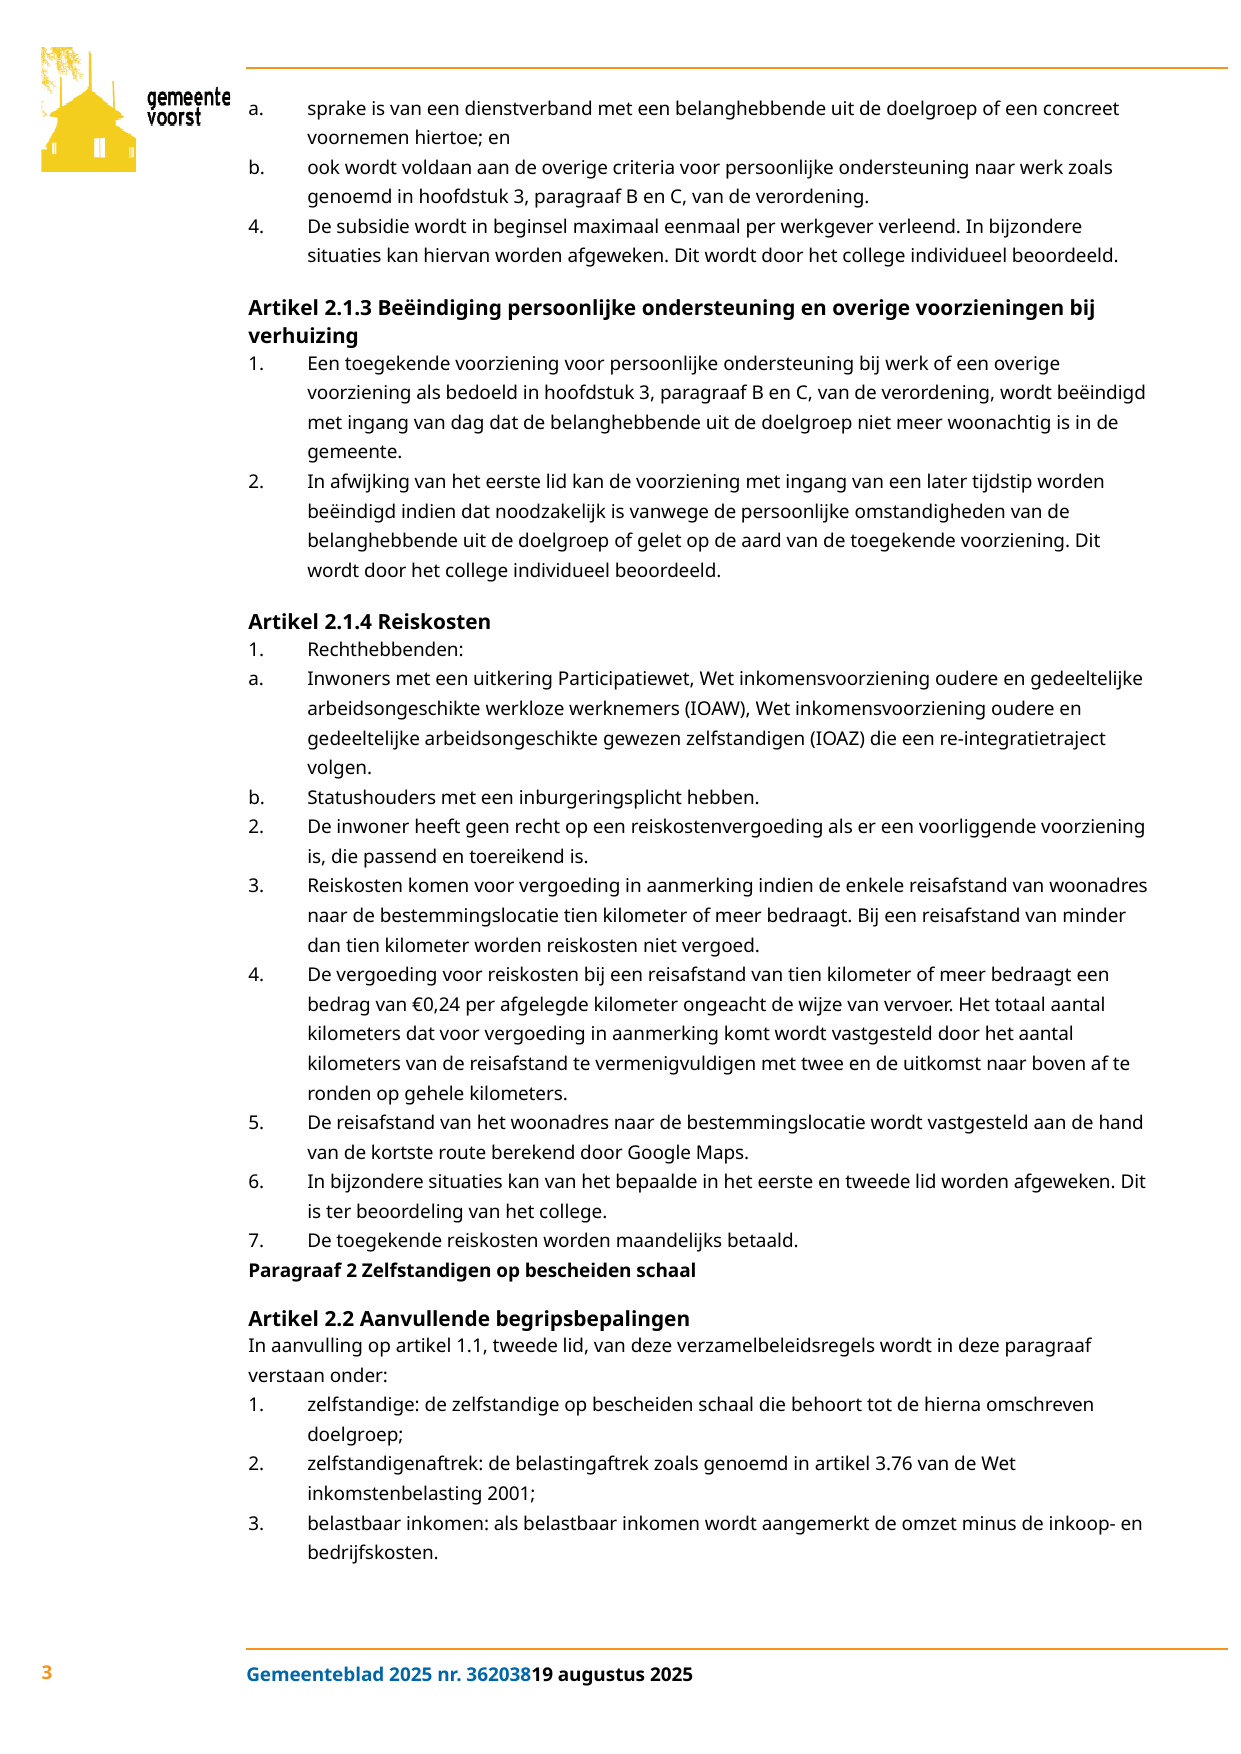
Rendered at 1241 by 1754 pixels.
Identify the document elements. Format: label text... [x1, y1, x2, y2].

text Artikel 2.1.4 Reiskosten [248, 607, 1152, 636]
list Rechthebbenden: [248, 636, 1152, 662]
list sprake is van een dienstverband met een belanghebbende uit de doelgroep of een concreet voornemen hiertoe; en [248, 95, 1152, 150]
text Paragraaf 2 Zelfstandigen op bescheiden schaal [248, 1257, 1152, 1283]
list De vergoeding voor reiskosten bij een reisafstand van tien kilometer of meer bedraagt een bedrag van €0,24 per afgelegde kilometer ongeacht de wijze van vervoer. Het totaal aantal kilometers dat voor vergoeding in aanmerking komt wordt vastgesteld door het aantal kilometers van de reisafstand te vermenigvuldigen met twee en de uitkomst naar boven af te ronden op gehele kilometers. [248, 961, 1152, 1105]
text Artikel 2.1.3 Beëindiging persoonlijke ondersteuning en overige voorzieningen bij verhuizing [248, 293, 1152, 350]
list zelfstandige: de zelfstandige op bescheiden schaal die behoort tot de hierna omschreven doelgroep; [248, 1391, 1152, 1447]
list Statushouders met een inburgeringsplicht hebben. [248, 784, 1152, 809]
list Een toegekende voorziening voor persoonlijke ondersteuning bij werk of een overige voorziening als bedoeld in hoofdstuk 3, paragraaf B en C, van de verordening, wordt beëindigd met ingang van dag dat de belanghebbende uit de doelgroep niet meer woonachtig is in de gemeente. [248, 350, 1152, 464]
list belastbaar inkomen: als belastbaar inkomen wordt aangemerkt de omzet minus de inkoop- en bedrijfskosten. [248, 1510, 1152, 1565]
text In aanvulling op artikel 1.1, tweede lid, van deze verzamelbeleidsregels wordt in deze paragraaf verstaan onder: [248, 1332, 1152, 1387]
text Artikel 2.2 Aanvullende begripsbepalingen [248, 1304, 1152, 1332]
list Reiskosten komen voor vergoeding in aanmerking indien de enkele reisafstand van woonadres naar de bestemmingslocatie tien kilometer of meer bedraagt. Bij een reisafstand van minder dan tien kilometer worden reiskosten niet vergoed. [248, 873, 1152, 957]
list De subsidie wordt in beginsel maximaal eenmaal per werkgever verleend. In bijzondere situaties kan hiervan worden afgeweken. Dit wordt door het college individueel beoordeeld. [248, 213, 1152, 268]
list Inwoners met een uitkering Participatiewet, Wet inkomensvoorziening oudere en gedeeltelijke arbeidsongeschikte werkloze werknemers (IOAW), Wet inkomensvoorziening oudere en gedeeltelijke arbeidsongeschikte gewezen zelfstandigen (IOAZ) die een re-integratietraject volgen. [248, 666, 1152, 780]
list De reisafstand van het woonadres naar de bestemmingslocatie wordt vastgesteld aan de hand van de kortste route berekend door Google Maps. [248, 1109, 1152, 1164]
picture [41, 47, 231, 172]
list De toegekende reiskosten worden maandelijks betaald. [248, 1228, 1152, 1253]
list De inwoner heeft geen recht op een reiskostenvergoeding als er een voorliggende voorziening is, die passend en toereikend is. [248, 813, 1152, 869]
list In afwijking van het eerste lid kan de voorziening met ingang van een later tijdstip worden beëindigd indien dat noodzakelijk is vanwege de persoonlijke omstandigheden van de belanghebbende uit de doelgroep of gelet op de aard van de toegekende voorziening. Dit wordt door het college individueel beoordeeld. [248, 468, 1152, 583]
list In bijzondere situaties kan van het bepaalde in het eerste en tweede lid worden afgeweken. Dit is ter beoordeling van het college. [248, 1168, 1152, 1224]
list zelfstandigenaftrek: de belastingaftrek zoals genoemd in artikel 3.76 van de Wet inkomstenbelasting 2001; [248, 1451, 1152, 1506]
list ook wordt voldaan aan de overige criteria voor persoonlijke ondersteuning naar werk zoals genoemd in hoofdstuk 3, paragraaf B en C, van de verordening. [248, 154, 1152, 209]
